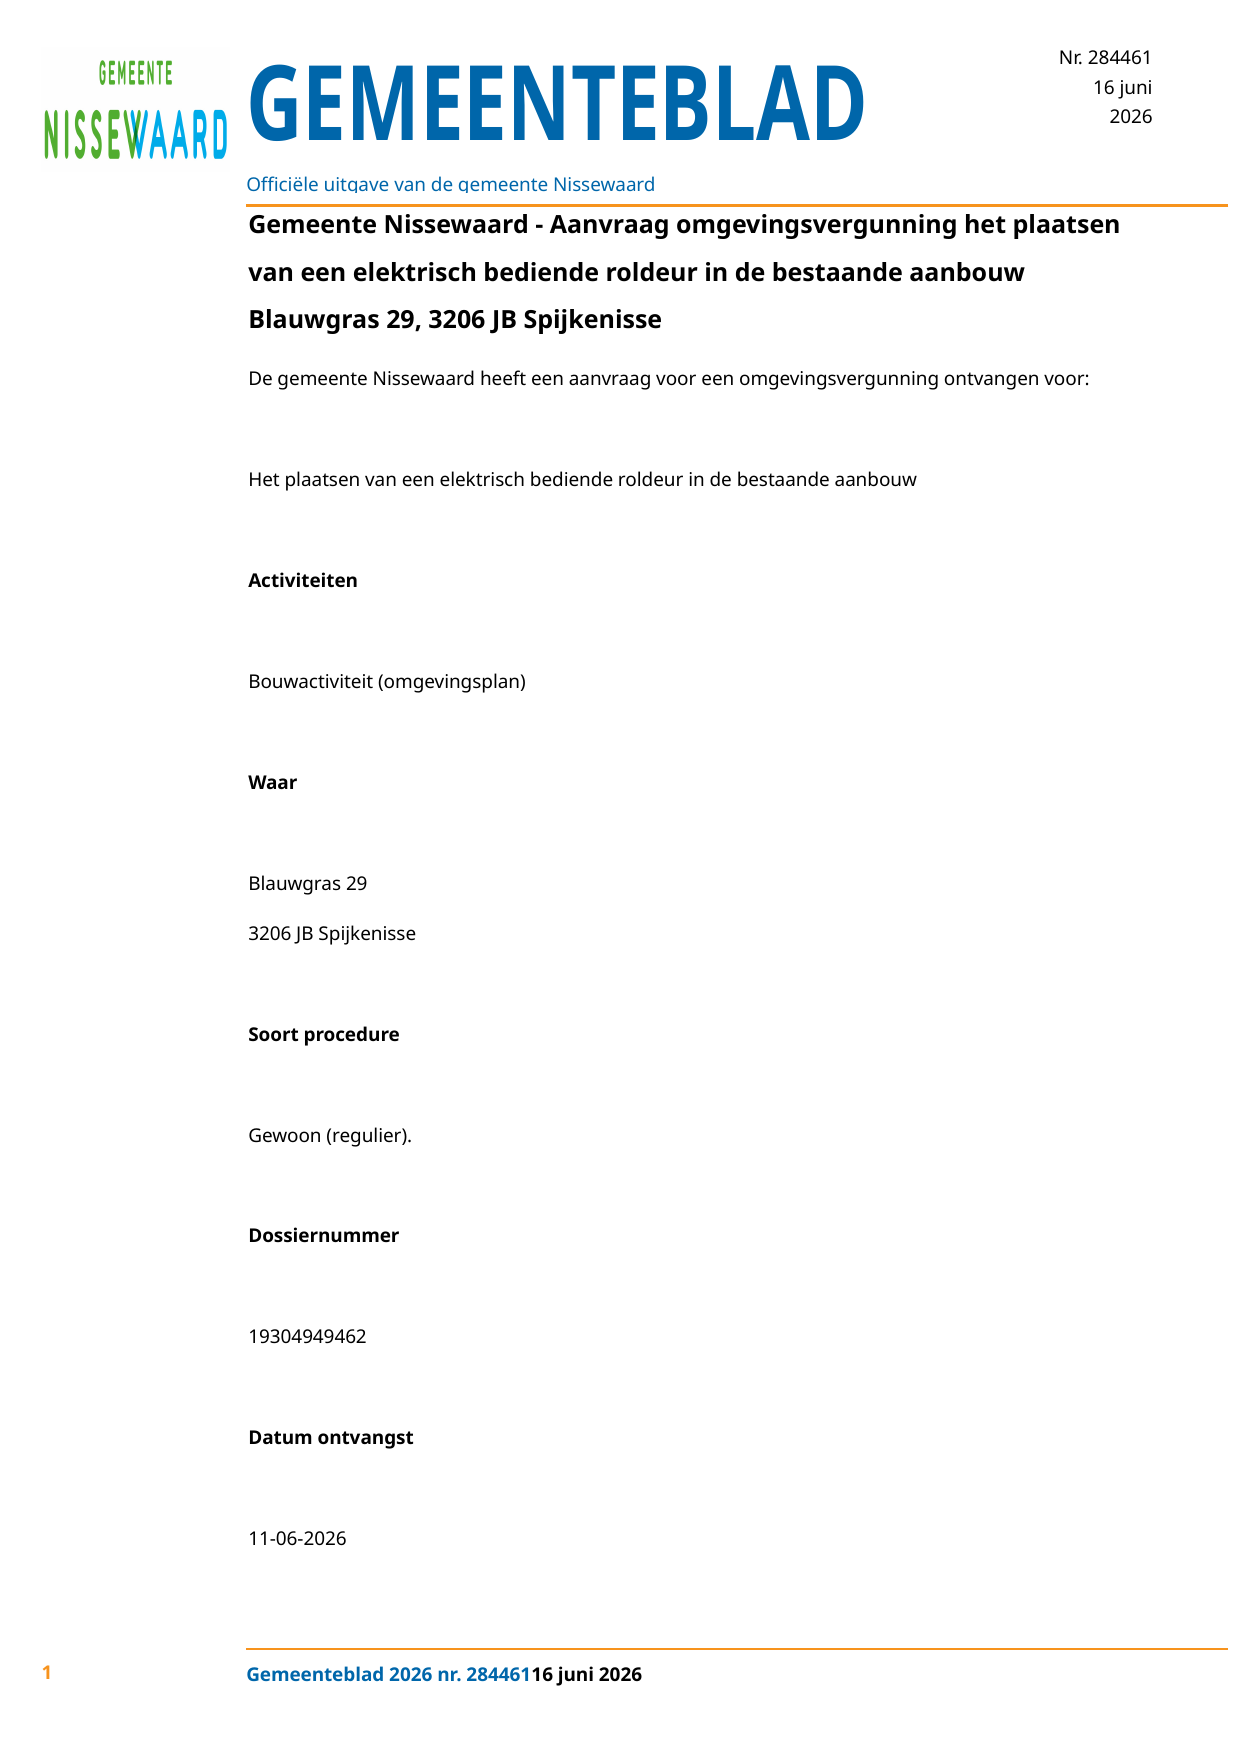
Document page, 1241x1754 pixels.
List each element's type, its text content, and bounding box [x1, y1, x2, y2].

text 11-06-2026 [248, 1525, 1152, 1551]
text 19304949462 [248, 1323, 1152, 1349]
text Soort procedure [248, 1021, 1152, 1047]
text Datum ontvangst [248, 1424, 1152, 1450]
text 3206 JB Spijkenisse [248, 920, 1152, 946]
text Het plaatsen van een elektrisch bediende roldeur in de bestaande aanbouw [248, 466, 1152, 492]
text Gemeente Nissewaard - Aanvraag omgevingsvergunning het plaatsen van een elektrisch bediende roldeur in de bestaande aanbouw Blauwgras 29, 3206 JB Spijkenisse [248, 207, 1152, 336]
text Waar [248, 769, 1152, 794]
text Activiteiten [248, 567, 1152, 593]
picture [41, 47, 231, 172]
text Blauwgras 29 [248, 870, 1152, 895]
text De gemeente Nissewaard heeft een aanvraag voor een omgevingsvergunning ontvangen voor: [248, 366, 1152, 391]
text Dossiernummer [248, 1223, 1152, 1248]
text Gewoon (regulier). [248, 1122, 1152, 1147]
text Bouwactiviteit (omgevingsplan) [248, 668, 1152, 694]
